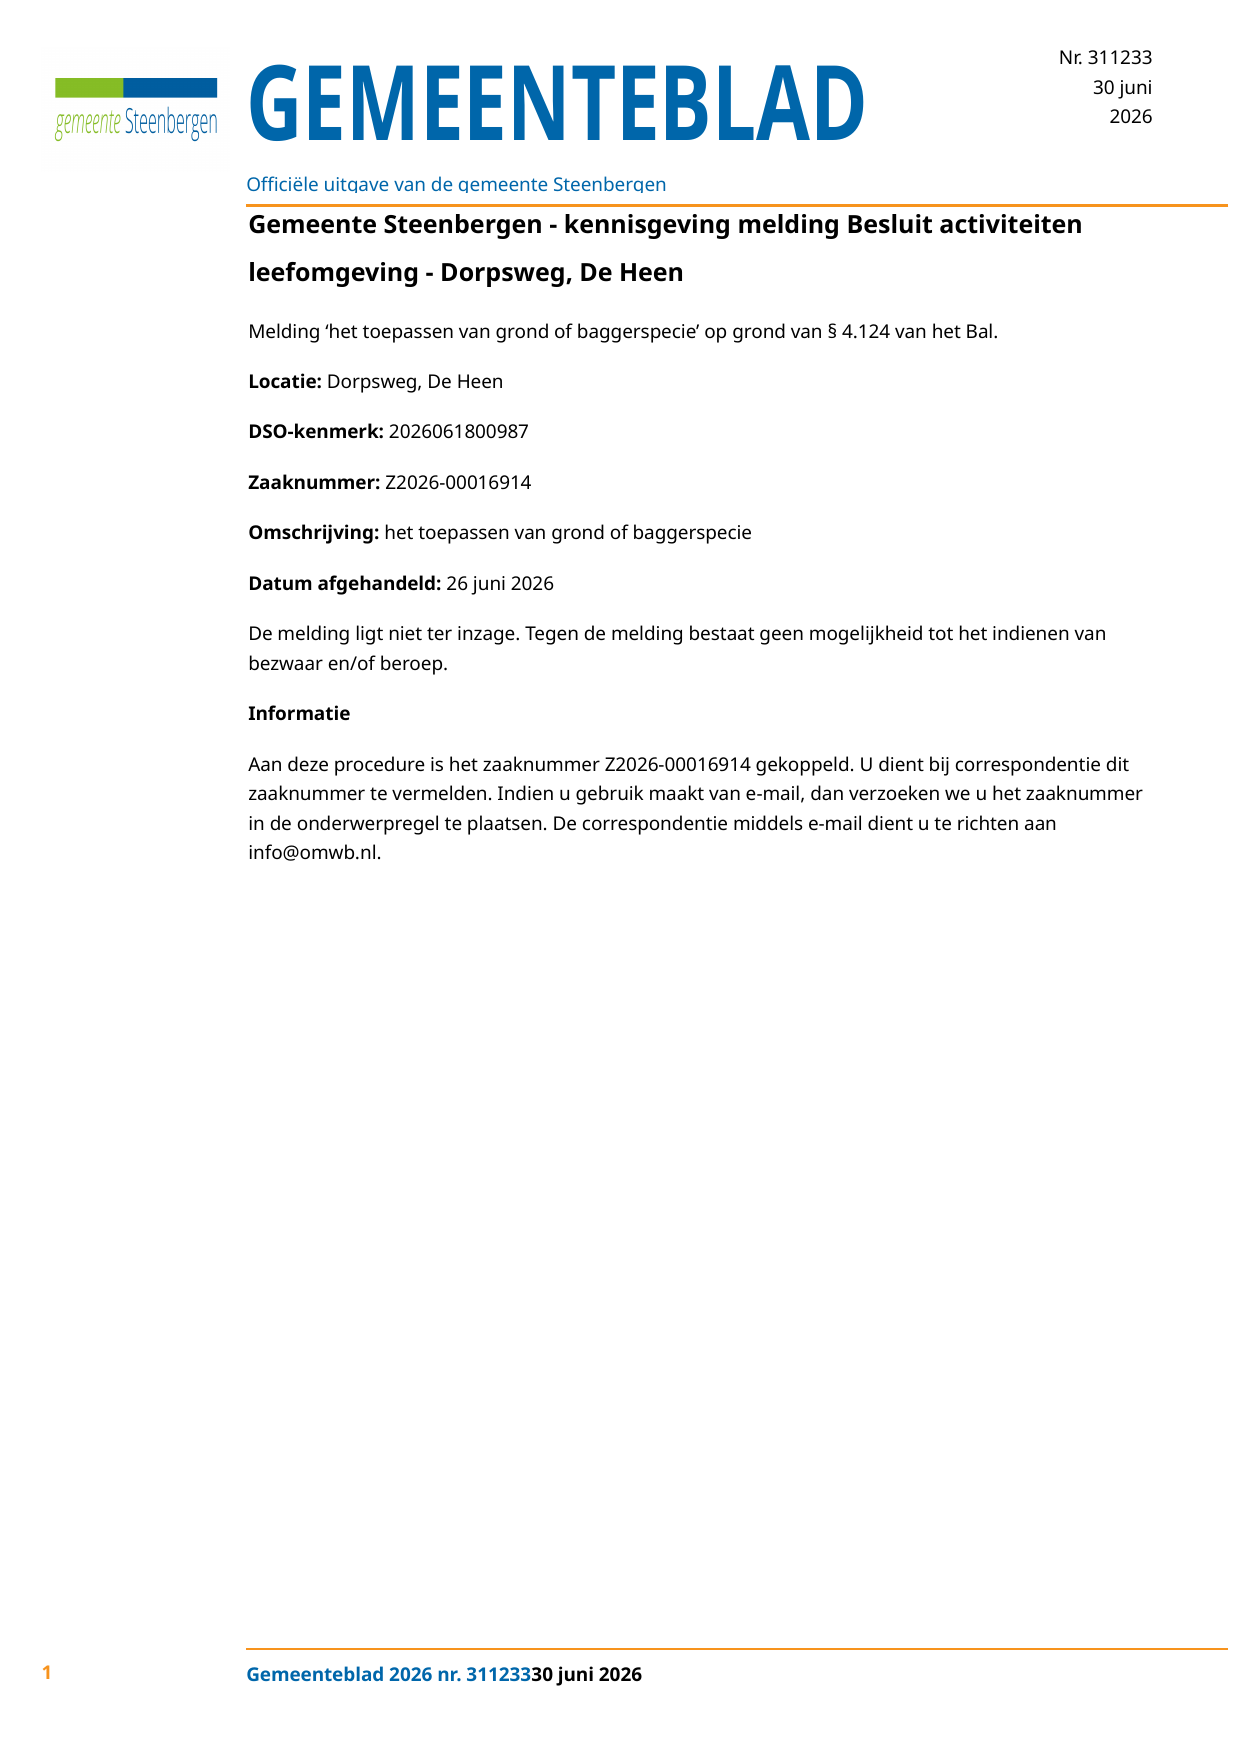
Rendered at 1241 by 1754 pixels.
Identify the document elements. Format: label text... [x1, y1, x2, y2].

text Locatie: Dorpsweg, De Heen [248, 368, 1152, 394]
text Gemeente Steenbergen - kennisgeving melding Besluit activiteiten leefomgeving - Dorpsweg, De Heen [248, 207, 1152, 288]
text Datum afgehandeld: 26 juni 2026 [248, 570, 1152, 596]
text DSO-kenmerk: 2026061800987 [248, 419, 1152, 444]
text Zaaknummer: Z2026-00016914 [248, 469, 1152, 495]
text De melding ligt niet ter inzage. Tegen de melding bestaat geen mogelijkheid tot het indienen van bezwaar en/of beroep. [248, 620, 1152, 676]
text Melding ‘het toepassen van grond of baggerspecie’ op grond van § 4.124 van het Bal. [248, 318, 1152, 344]
text Omschrijving: het toepassen van grond of baggerspecie [248, 519, 1152, 545]
picture [41, 47, 231, 172]
text Aan deze procedure is het zaaknummer Z2026-00016914 gekoppeld. U dient bij correspondentie dit zaaknummer te vermelden. Indien u gebruik maakt van e-mail, dan verzoeken we u het zaaknummer in de onderwerpregel te plaatsen. De correspondentie middels e-mail dient u te richten aan info@omwb.nl. [248, 751, 1152, 865]
text Informatie [248, 700, 1152, 726]
